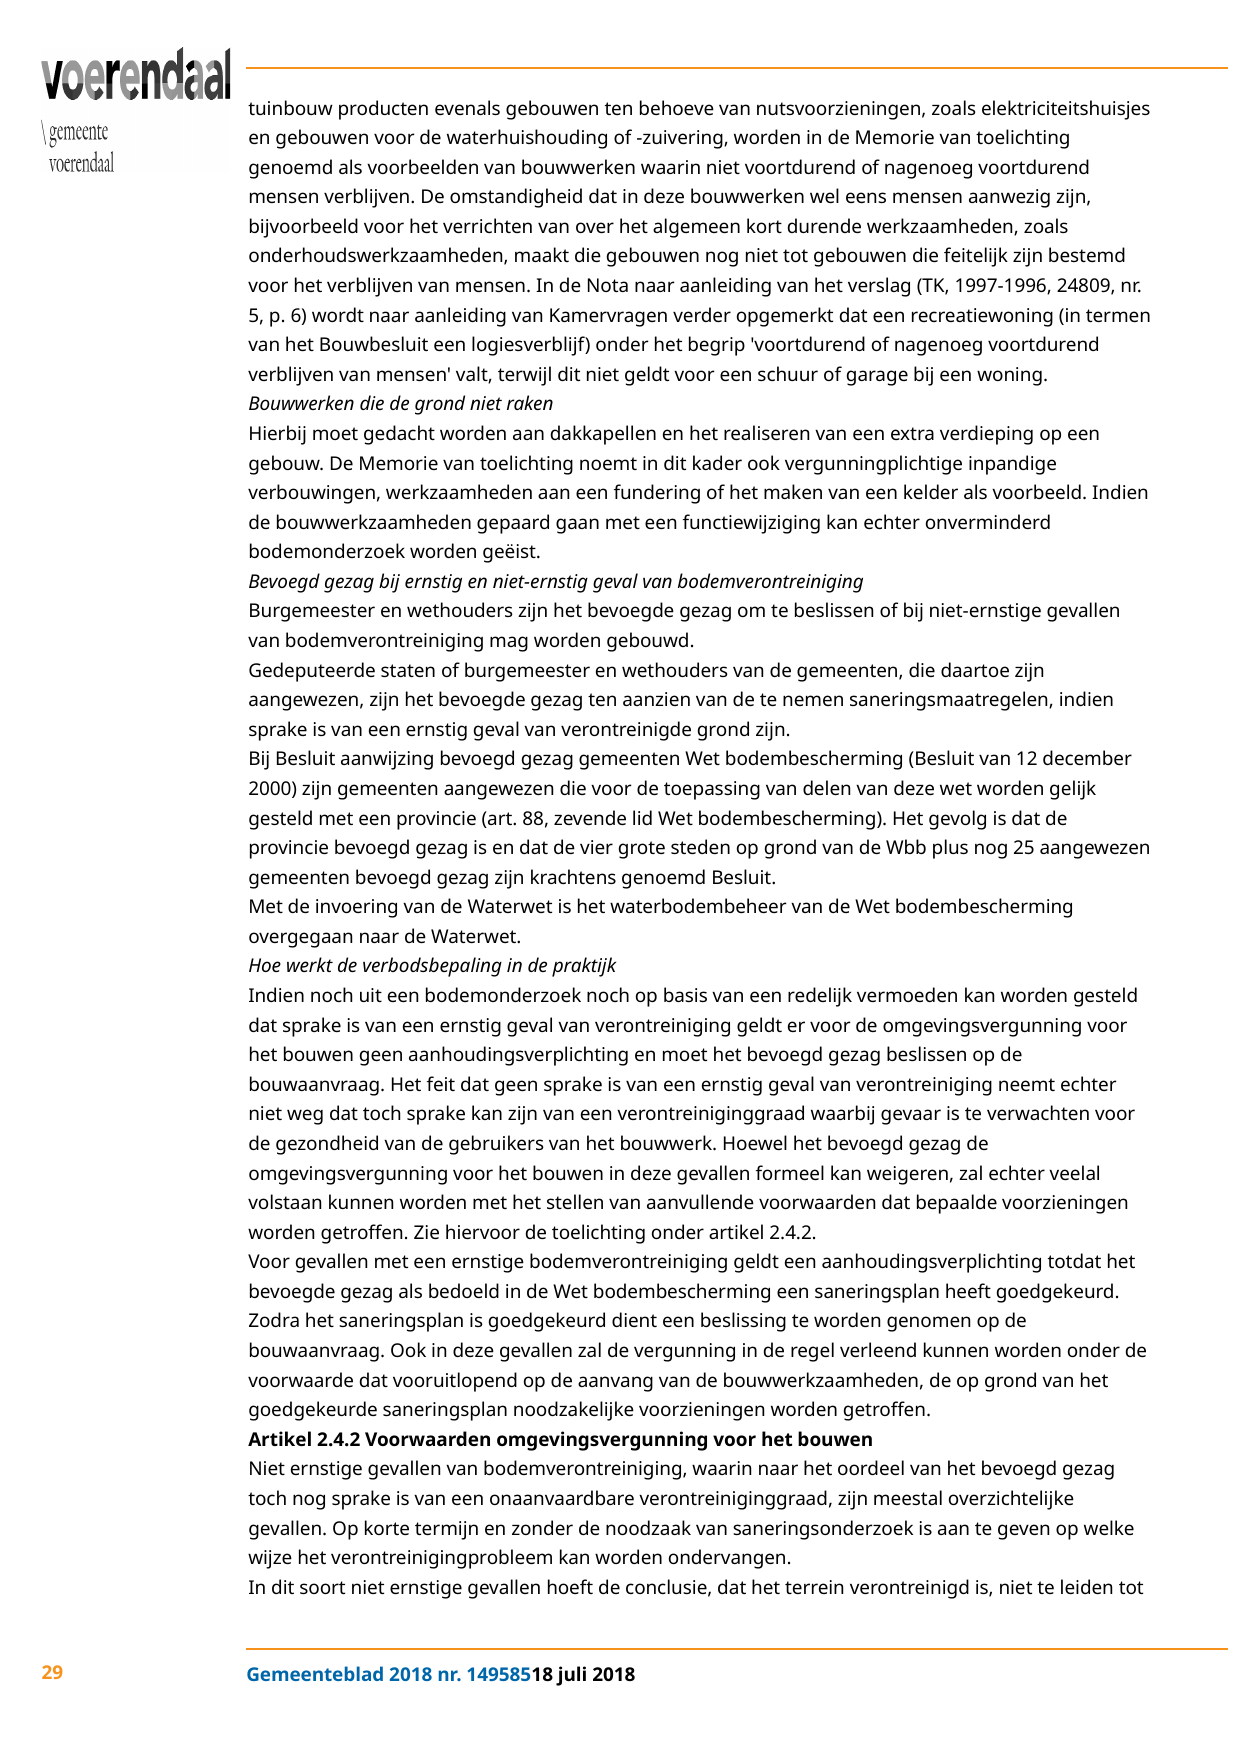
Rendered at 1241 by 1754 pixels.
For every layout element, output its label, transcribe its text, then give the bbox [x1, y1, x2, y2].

text Gedeputeerde staten of burgemeester en wethouders van de gemeenten, die daartoe zijn aangewezen, zijn het bevoegde gezag ten aanzien van de te nemen saneringsmaatregelen, indien sprake is van een ernstig geval van verontreinigde grond zijn. [248, 657, 1152, 742]
text Indien noch uit een bodemonderzoek noch op basis van een redelijk vermoeden kan worden gesteld dat sprake is van een ernstig geval van verontreiniging geldt er voor de omgevingsvergunning voor het bouwen geen aanhoudingsverplichting en moet het bevoegd gezag beslissen op de bouwaanvraag. Het feit dat geen sprake is van een ernstig geval van verontreiniging neemt echter niet weg dat toch sprake kan zijn van een verontreiniginggraad waarbij gevaar is te verwachten voor de gezondheid van de gebruikers van het bouwwerk. Hoewel het bevoegd gezag de omgevingsvergunning voor het bouwen in deze gevallen formeel kan weigeren, zal echter veelal volstaan kunnen worden met het stellen van aanvullende voorwaarden dat bepaalde voorzieningen worden getroffen. Zie hiervoor de toelichting onder artikel 2.4.2. [248, 982, 1152, 1245]
text tuinbouw producten evenals gebouwen ten behoeve van nutsvoorzieningen, zoals elektriciteitshuisjes en gebouwen voor de waterhuishouding of -zuivering, worden in de Memorie van toelichting genoemd als voorbeelden van bouwwerken waarin niet voortdurend of nagenoeg voortdurend mensen verblijven. De omstandigheid dat in deze bouwwerken wel eens mensen aanwezig zijn, bijvoorbeeld voor het verrichten van over het algemeen kort durende werkzaamheden, zoals onderhoudswerkzaamheden, maakt die gebouwen nog niet tot gebouwen die feitelijk zijn bestemd voor het verblijven van mensen. In de Nota naar aanleiding van het verslag (TK, 1997-1996, 24809, nr. 5, p. 6) wordt naar aanleiding van Kamervragen verder opgemerkt dat een recreatiewoning (in termen van het Bouwbesluit een logiesverblijf) onder het begrip 'voortdurend of nagenoeg voortdurend verblijven van mensen' valt, terwijl dit niet geldt voor een schuur of garage bij een woning. [248, 95, 1152, 387]
text Niet ernstige gevallen van bodemverontreiniging, waarin naar het oordeel van het bevoegd gezag toch nog sprake is van een onaanvaardbare verontreiniginggraad, zijn meestal overzichtelijke gevallen. Op korte termijn en zonder de noodzaak van saneringsonderzoek is aan te geven op welke wijze het verontreinigingprobleem kan worden ondervangen. [248, 1456, 1152, 1570]
text Bij Besluit aanwijzing bevoegd gezag gemeenten Wet bodembescherming (Besluit van 12 december 2000) zijn gemeenten aangewezen die voor de toepassing van delen van deze wet worden gelijk gesteld met een provincie (art. 88, zevende lid Wet bodembescherming). Het gevolg is dat de provincie bevoegd gezag is en dat de vier grote steden op grond van de Wbb plus nog 25 aangewezen gemeenten bevoegd gezag zijn krachtens genoemd Besluit. [248, 746, 1152, 890]
text Voor gevallen met een ernstige bodemverontreiniging geldt een aanhoudingsverplichting totdat het bevoegde gezag als bedoeld in de Wet bodembescherming een saneringsplan heeft goedgekeurd. Zodra het saneringsplan is goedgekeurd dient een beslissing te worden genomen op de bouwaanvraag. Ook in deze gevallen zal de vergunning in de regel verleend kunnen worden onder de voorwaarde dat vooruitlopend op de aanvang van de bouwwerkzaamheden, de op grond van het goedgekeurde saneringsplan noodzakelijke voorzieningen worden getroffen. [248, 1248, 1152, 1422]
text Bouwwerken die de grond niet raken [248, 391, 1152, 416]
picture [41, 47, 231, 172]
text Burgemeester en wethouders zijn het bevoegde gezag om te beslissen of bij niet-ernstige gevallen van bodemverontreiniging mag worden gebouwd. [248, 598, 1152, 653]
text Hierbij moet gedacht worden aan dakkapellen en het realiseren van een extra verdieping op een gebouw. De Memorie van toelichting noemt in dit kader ook vergunningplichtige inpandige verbouwingen, werkzaamheden aan een fundering of het maken van een kelder als voorbeeld. Indien de bouwwerkzaamheden gepaard gaan met een functiewijziging kan echter onverminderd bodemonderzoek worden geëist. [248, 420, 1152, 564]
text Bevoegd gezag bij ernstig en niet-ernstig geval van bodemverontreiniging [248, 568, 1152, 594]
text Artikel 2.4.2 Voorwaarden omgevingsvergunning voor het bouwen [248, 1426, 1152, 1452]
text In dit soort niet ernstige gevallen hoeft de conclusie, dat het terrein verontreinigd is, niet te leiden tot [248, 1574, 1152, 1600]
text Hoe werkt de verbodsbepaling in de praktijk [248, 953, 1152, 978]
text Met de invoering van de Waterwet is het waterbodembeheer van de Wet bodembescherming overgegaan naar de Waterwet. [248, 893, 1152, 949]
